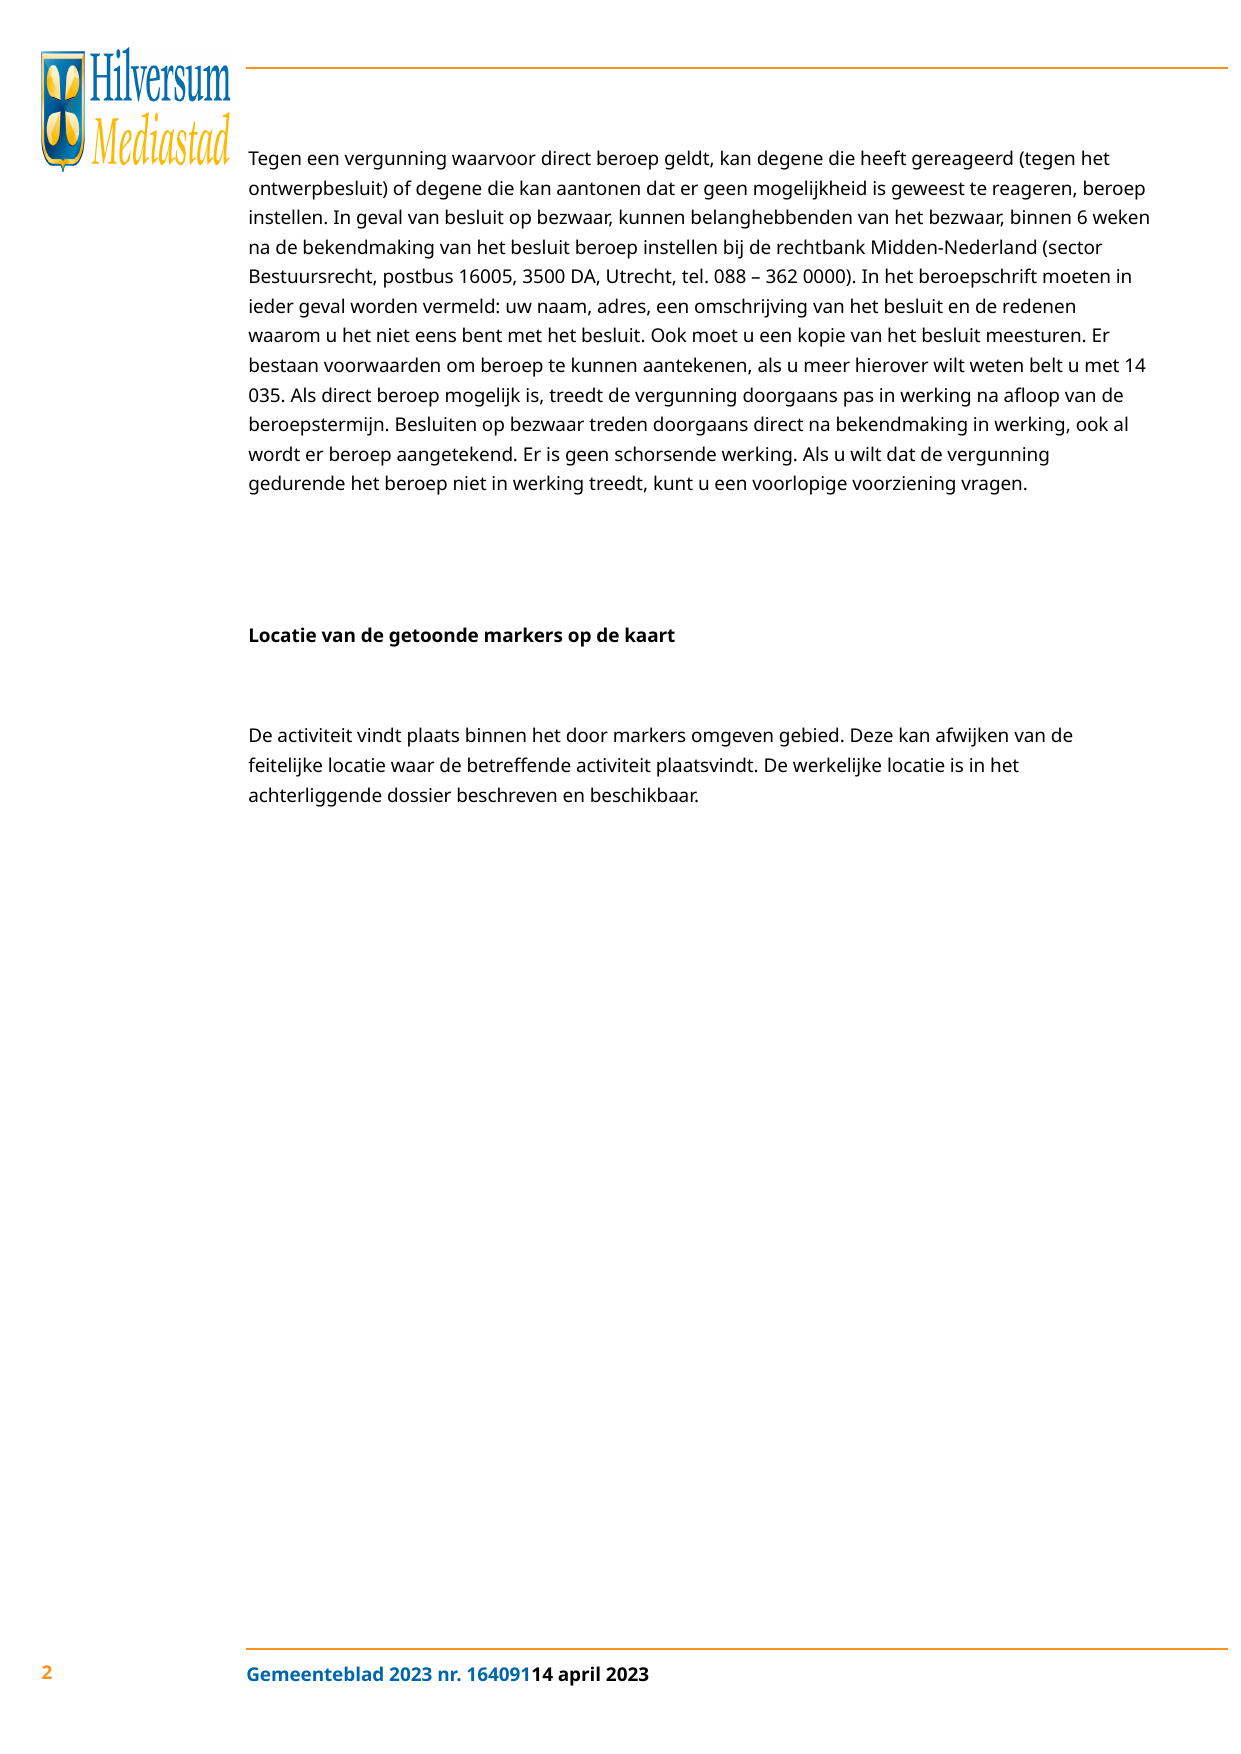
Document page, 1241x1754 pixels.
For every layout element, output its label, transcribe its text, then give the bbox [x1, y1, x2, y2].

text Tegen een vergunning waarvoor direct beroep geldt, kan degene die heeft gereageerd (tegen het ontwerpbesluit) of degene die kan aantonen dat er geen mogelijkheid is geweest te reageren, beroep instellen. In geval van besluit op bezwaar, kunnen belanghebbenden van het bezwaar, binnen 6 weken na de bekendmaking van het besluit beroep instellen bij de rechtbank Midden-Nederland (sector Bestuursrecht, postbus 16005, 3500 DA, Utrecht, tel. 088 – 362 0000). In het beroepschrift moeten in ieder geval worden vermeld: uw naam, adres, een omschrijving van het besluit en de redenen waarom u het niet eens bent met het besluit. Ook moet u een kopie van het besluit meesturen. Er bestaan voorwaarden om beroep te kunnen aantekenen, als u meer hierover wilt weten belt u met 14 035. Als direct beroep mogelijk is, treedt de vergunning doorgaans pas in werking na afloop van de beroepstermijn. Besluiten op bezwaar treden doorgaans direct na bekendmaking in werking, ook al wordt er beroep aangetekend. Er is geen schorsende werking. Als u wilt dat de vergunning gedurende het beroep niet in werking treedt, kunt u een voorlopige voorziening vragen. [248, 145, 1152, 496]
picture [41, 47, 231, 172]
text Locatie van de getoonde markers op de kaart [248, 622, 1152, 648]
text De activiteit vindt plaats binnen het door markers omgeven gebied. Deze kan afwijken van de feitelijke locatie waar de betreffende activiteit plaatsvindt. De werkelijke locatie is in het achterliggende dossier beschreven en beschikbaar. [248, 723, 1152, 808]
